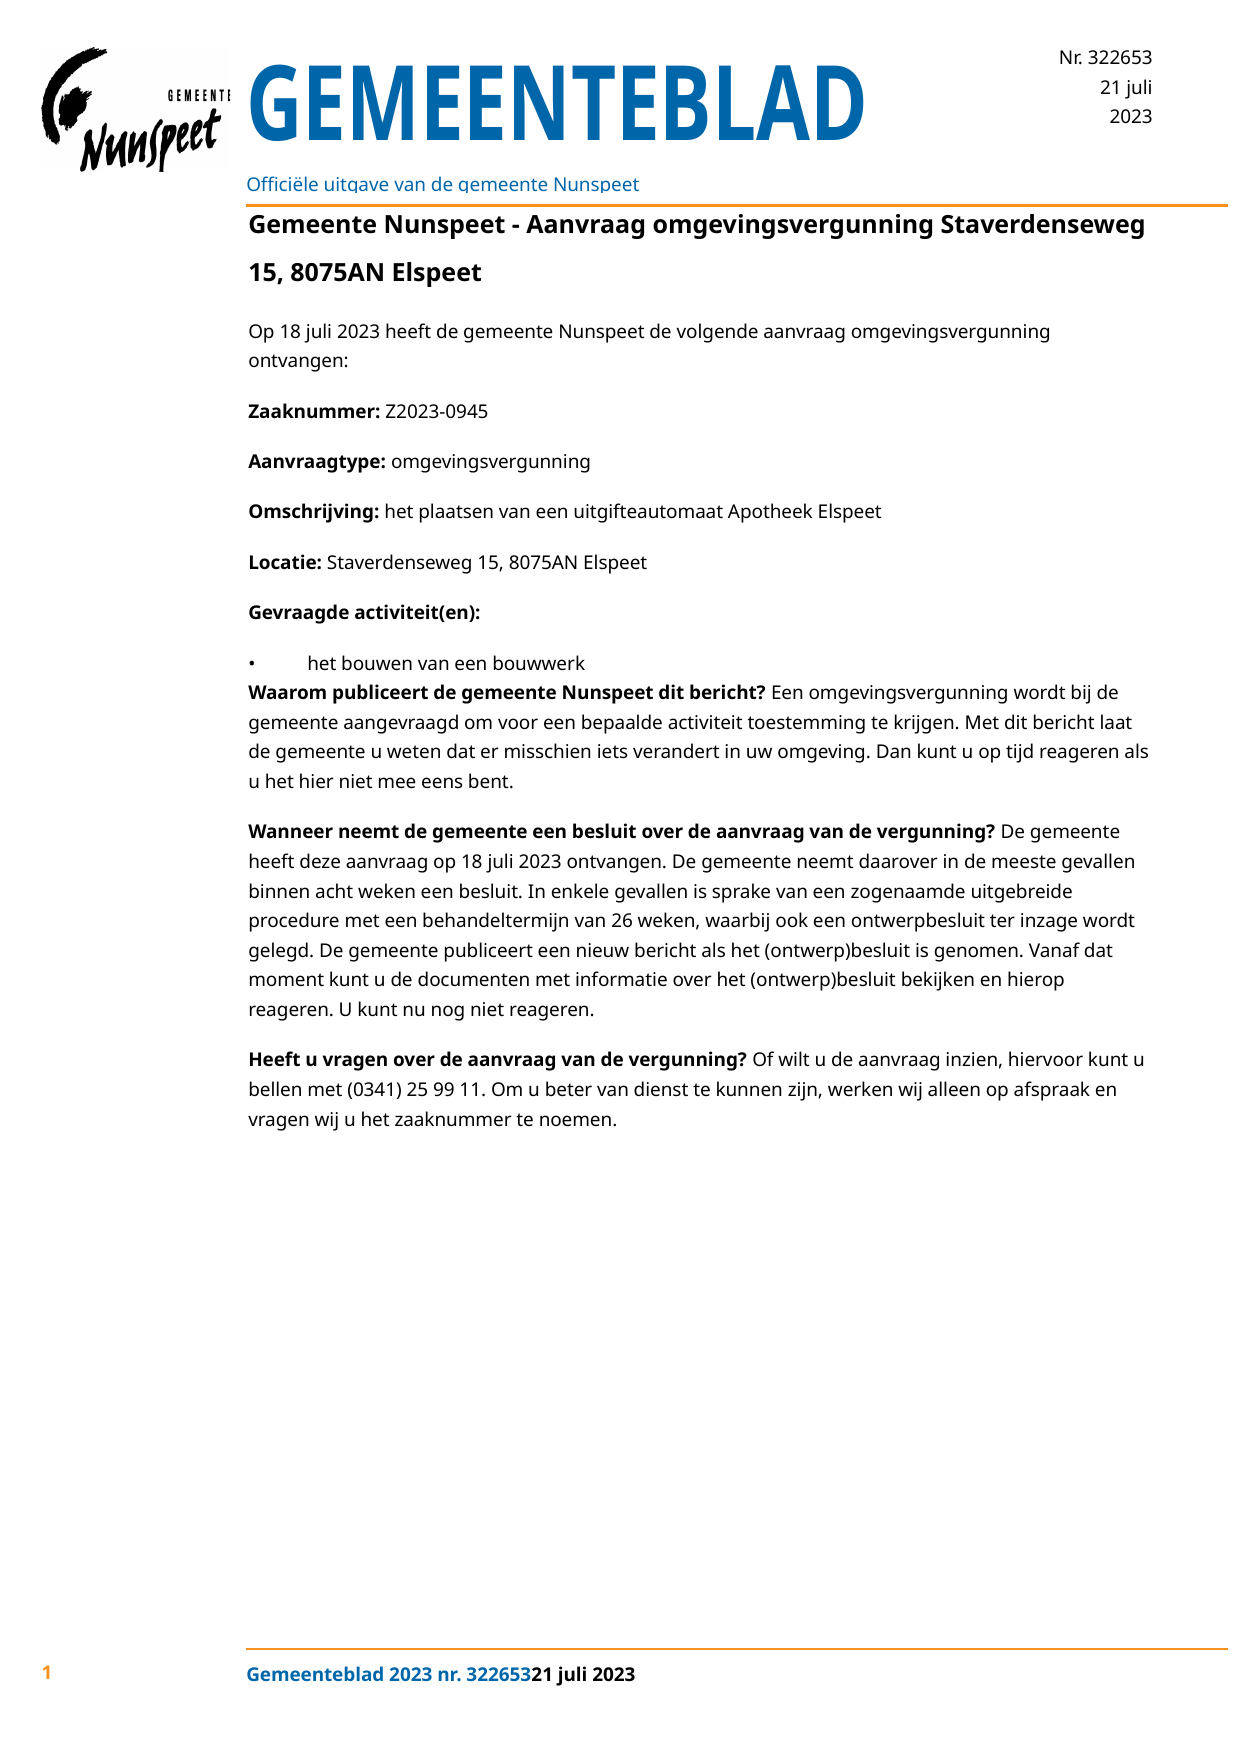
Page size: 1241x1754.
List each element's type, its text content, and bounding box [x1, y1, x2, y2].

text Heeft u vragen over de aanvraag van de vergunning? Of wilt u de aanvraag inzien, hiervoor kunt u bellen met (0341) 25 99 11. Om u beter van dienst te kunnen zijn, werken wij alleen op afspraak en vragen wij u het zaaknummer te noemen. [248, 1047, 1152, 1132]
text Wanneer neemt de gemeente een besluit over de aanvraag van de vergunning? De gemeente heeft deze aanvraag op 18 juli 2023 ontvangen. De gemeente neemt daarover in de meeste gevallen binnen acht weken een besluit. In enkele gevallen is sprake van een zogenaamde uitgebreide procedure met een behandeltermijn van 26 weken, waarbij ook een ontwerpbesluit ter inzage wordt gelegd. De gemeente publiceert een nieuw bericht als het (ontwerp)besluit is genomen. Vanaf dat moment kunt u de documenten met informatie over het (ontwerp)besluit bekijken en hierop reageren. U kunt nu nog niet reageren. [248, 819, 1152, 1022]
text Gevraagde activiteit(en): [248, 599, 1152, 625]
text Locatie: Staverdenseweg 15, 8075AN Elspeet [248, 549, 1152, 575]
picture [41, 47, 231, 172]
text Aanvraagtype: omgevingsvergunning [248, 448, 1152, 474]
text Waarom publiceert de gemeente Nunspeet dit bericht? Een omgevingsvergunning wordt bij de gemeente aangevraagd om voor een bepaalde activiteit toestemming te krijgen. Met dit bericht laat de gemeente u weten dat er misschien iets verandert in uw omgeving. Dan kunt u op tijd reageren als u het hier niet mee eens bent. [248, 679, 1152, 794]
text Gemeente Nunspeet - Aanvraag omgevingsvergunning Staverdenseweg 15, 8075AN Elspeet [248, 207, 1152, 288]
text Omschrijving: het plaatsen van een uitgifteautomaat Apotheek Elspeet [248, 499, 1152, 524]
text Op 18 juli 2023 heeft de gemeente Nunspeet de volgende aanvraag omgevingsvergunning ontvangen: [248, 318, 1152, 373]
list het bouwen van een bouwwerk [248, 650, 1152, 676]
text Zaaknummer: Z2023-0945 [248, 398, 1152, 424]
